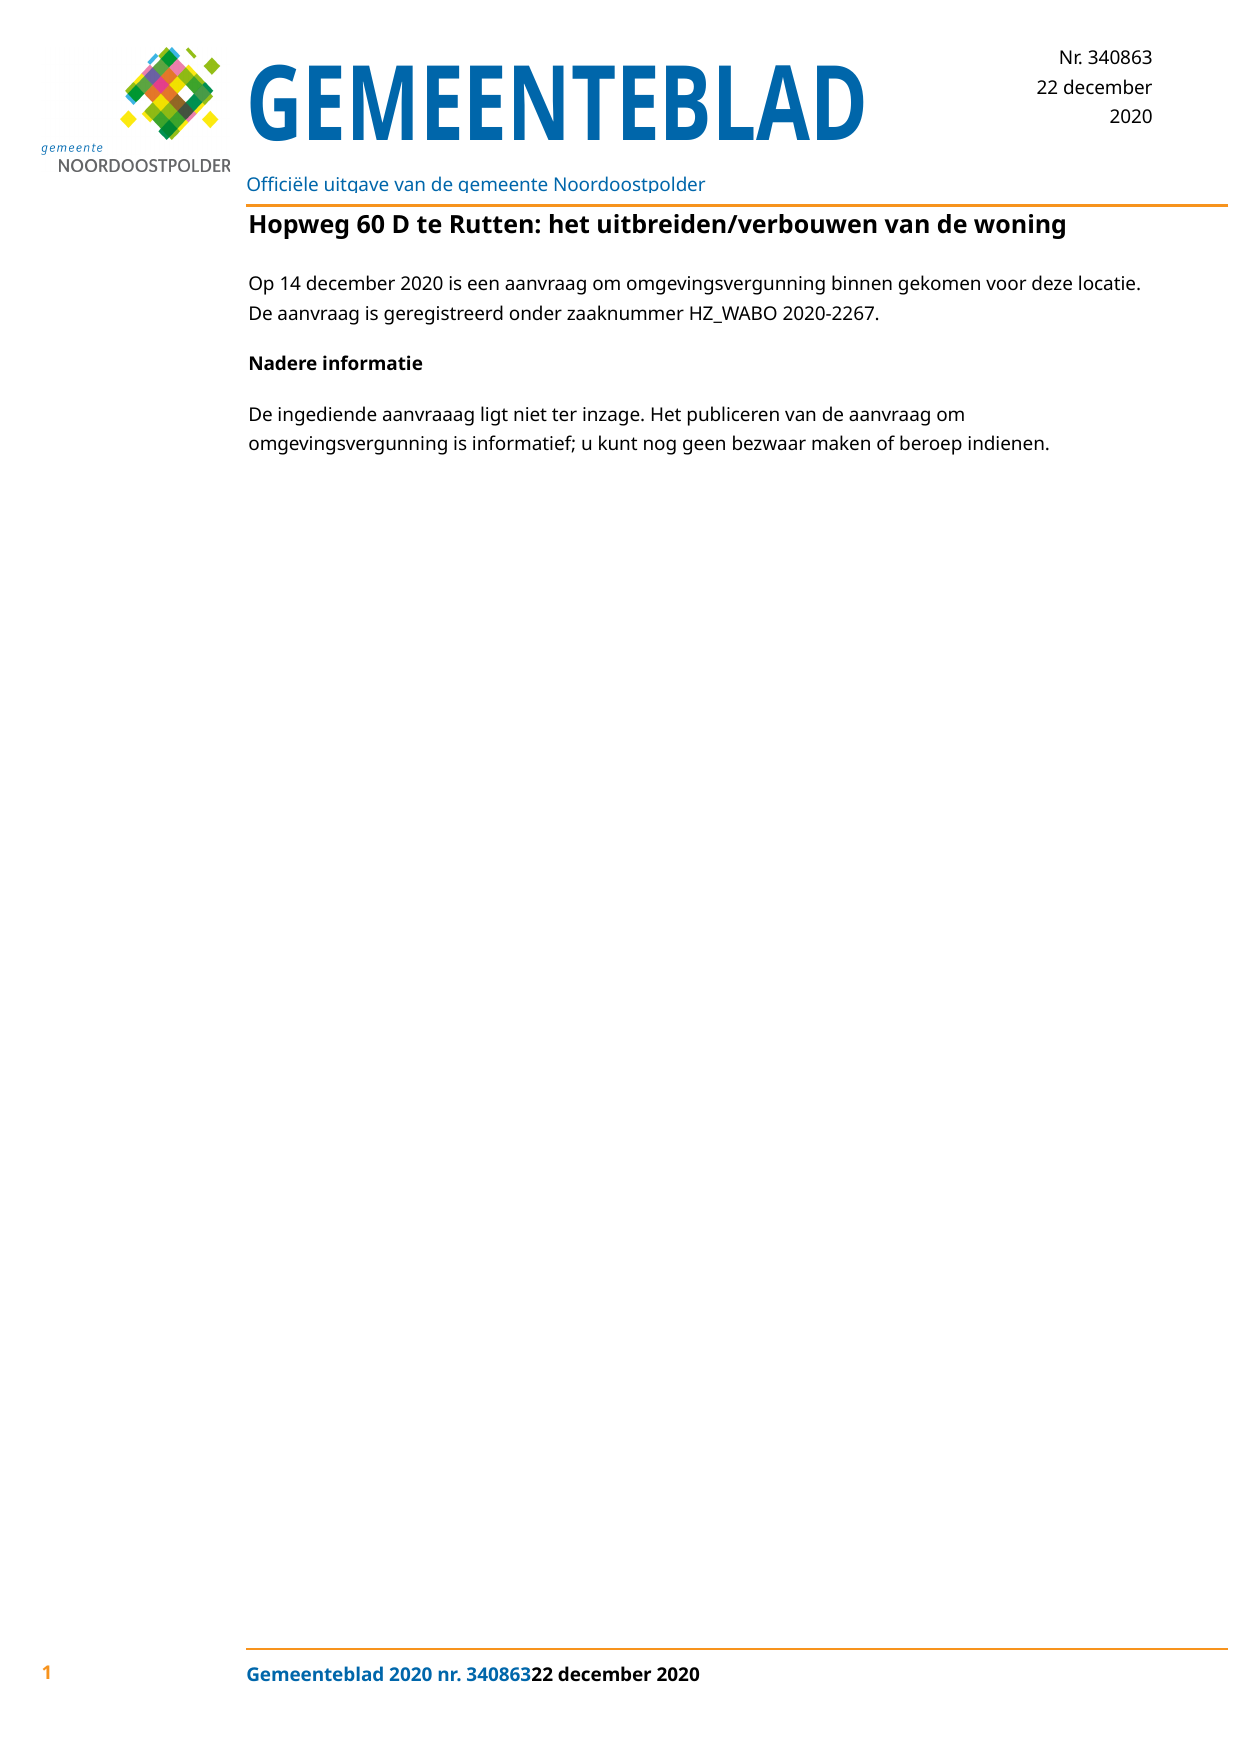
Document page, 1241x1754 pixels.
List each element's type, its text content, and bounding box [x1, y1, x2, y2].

picture [41, 47, 231, 172]
text De ingediende aanvraaag ligt niet ter inzage. Het publiceren van de aanvraag om omgevingsvergunning is informatief; u kunt nog geen bezwaar maken of beroep indienen. [248, 401, 1152, 456]
text Op 14 december 2020 is een aanvraag om omgevingsvergunning binnen gekomen voor deze locatie. De aanvraag is geregistreerd onder zaaknummer HZ_WABO 2020-2267. [248, 270, 1152, 326]
text Nadere informatie [248, 350, 1152, 376]
text Hopweg 60 D te Rutten: het uitbreiden/verbouwen van de woning [248, 207, 1152, 241]
